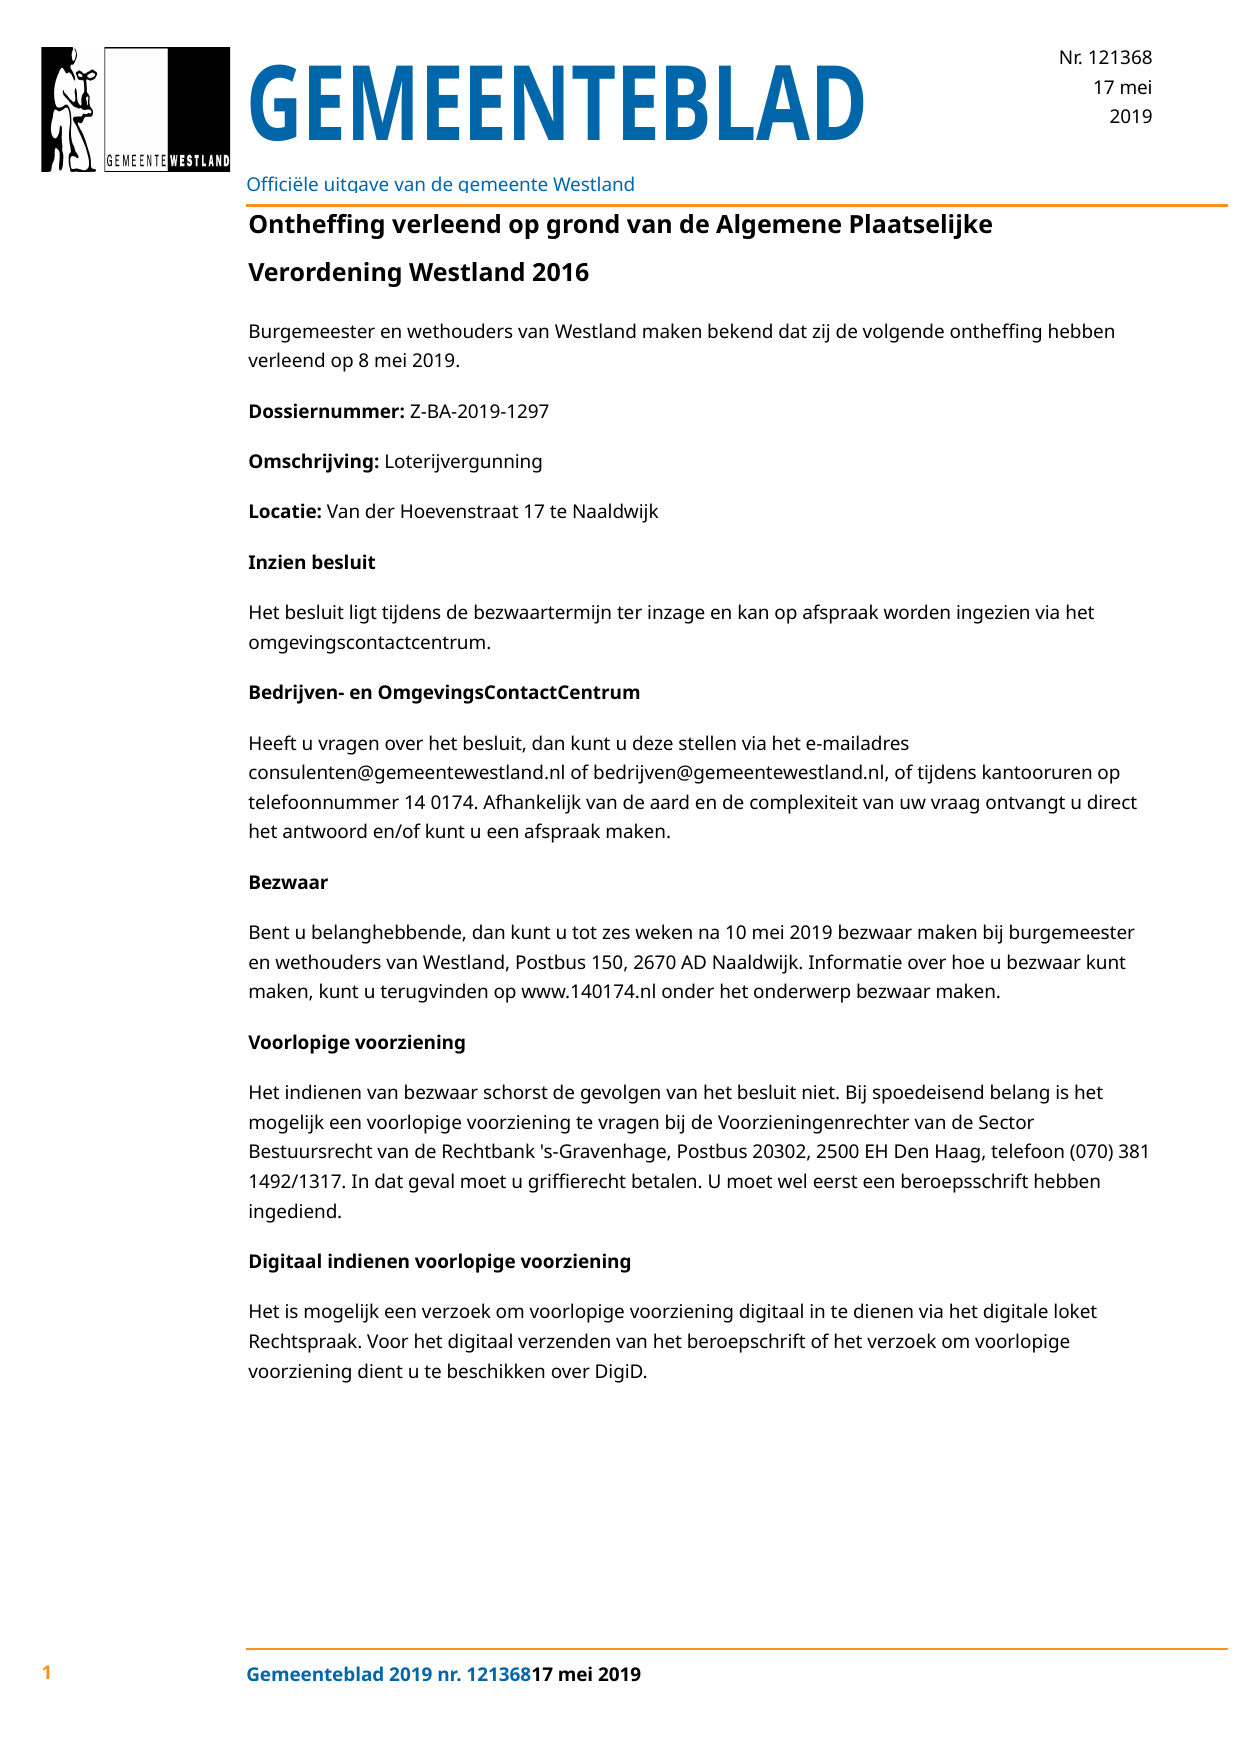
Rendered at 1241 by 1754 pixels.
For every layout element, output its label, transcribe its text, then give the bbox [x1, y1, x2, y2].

text Heeft u vragen over het besluit, dan kunt u deze stellen via het e-mailadres consulenten@gemeentewestland.nl of bedrijven@gemeentewestland.nl, of tijdens kantooruren op telefoonnummer 14 0174. Afhankelijk van de aard en de complexiteit van uw vraag ontvangt u direct het antwoord en/of kunt u een afspraak maken. [248, 730, 1152, 844]
text Bezwaar [248, 869, 1152, 895]
text Het indienen van bezwaar schorst de gevolgen van het besluit niet. Bij spoedeisend belang is het mogelijk een voorlopige voorziening te vragen bij de Voorzieningenrechter van de Sector Bestuursrecht van de Rechtbank 's-Gravenhage, Postbus 20302, 2500 EH Den Haag, telefoon (070) 381 1492/1317. In dat geval moet u griffierecht betalen. U moet wel eerst een beroepsschrift hebben ingediend. [248, 1079, 1152, 1224]
text Ontheffing verleend op grond van de Algemene Plaatselijke Verordening Westland 2016 [248, 207, 1152, 288]
text Digitaal indienen voorlopige voorziening [248, 1248, 1152, 1274]
text Het is mogelijk een verzoek om voorlopige voorziening digitaal in te dienen via het digitale loket Rechtspraak. Voor het digitaal verzenden van het beroepschrift of het verzoek om voorlopige voorziening dient u te beschikken over DigiD. [248, 1299, 1152, 1384]
text Omschrijving: Loterijvergunning [248, 448, 1152, 474]
text Bedrijven- en OmgevingsContactCentrum [248, 679, 1152, 705]
text Voorlopige voorziening [248, 1029, 1152, 1055]
text Dossiernummer: Z-BA-2019-1297 [248, 398, 1152, 424]
text Inzien besluit [248, 549, 1152, 575]
text Bent u belanghebbende, dan kunt u tot zes weken na 10 mei 2019 bezwaar maken bij burgemeester en wethouders van Westland, Postbus 150, 2670 AD Naaldwijk. Informatie over hoe u bezwaar kunt maken, kunt u terugvinden op www.140174.nl onder het onderwerp bezwaar maken. [248, 919, 1152, 1004]
text Burgemeester en wethouders van Westland maken bekend dat zij de volgende ontheffing hebben verleend op 8 mei 2019. [248, 318, 1152, 373]
text Het besluit ligt tijdens de bezwaartermijn ter inzage en kan op afspraak worden ingezien via het omgevingscontactcentrum. [248, 599, 1152, 655]
text Locatie: Van der Hoevenstraat 17 te Naaldwijk [248, 499, 1152, 524]
picture [41, 47, 231, 172]
